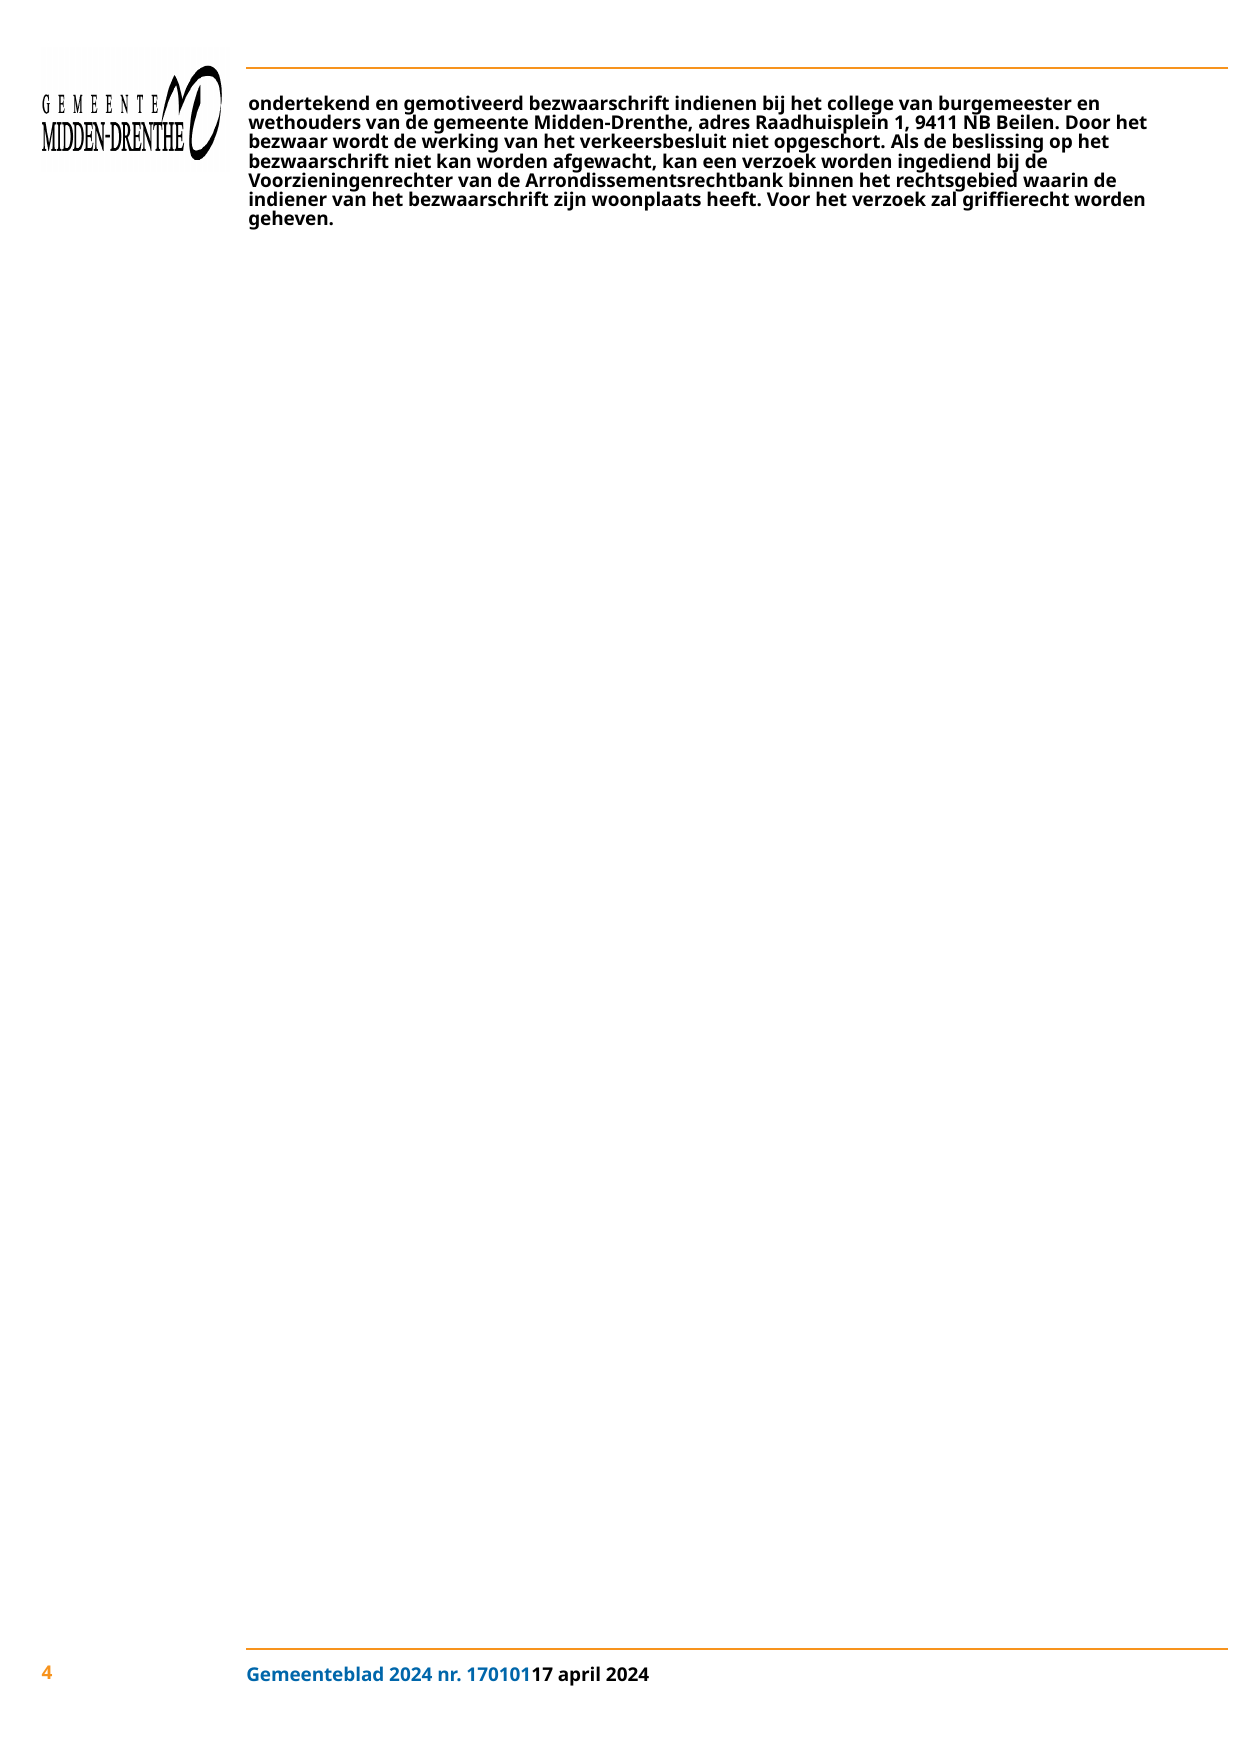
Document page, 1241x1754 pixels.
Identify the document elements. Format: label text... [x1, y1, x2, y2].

picture [41, 47, 231, 172]
text ondertekend en gemotiveerd bezwaarschrift indienen bij het college van burgemeester en wethouders van de gemeente Midden-Drenthe, adres Raadhuisplein 1, 9411 NB Beilen. Door het bezwaar wordt de werking van het verkeersbesluit niet opgeschort. Als de beslissing op het bezwaarschrift niet kan worden afgewacht, kan een verzoek worden ingediend bij de Voorzieningenrechter van de Arrondissementsrechtbank binnen het rechtsgebied waarin de indiener van het bezwaarschrift zijn woonplaats heeft. Voor het verzoek zal griffierecht worden geheven. [248, 95, 1152, 230]
